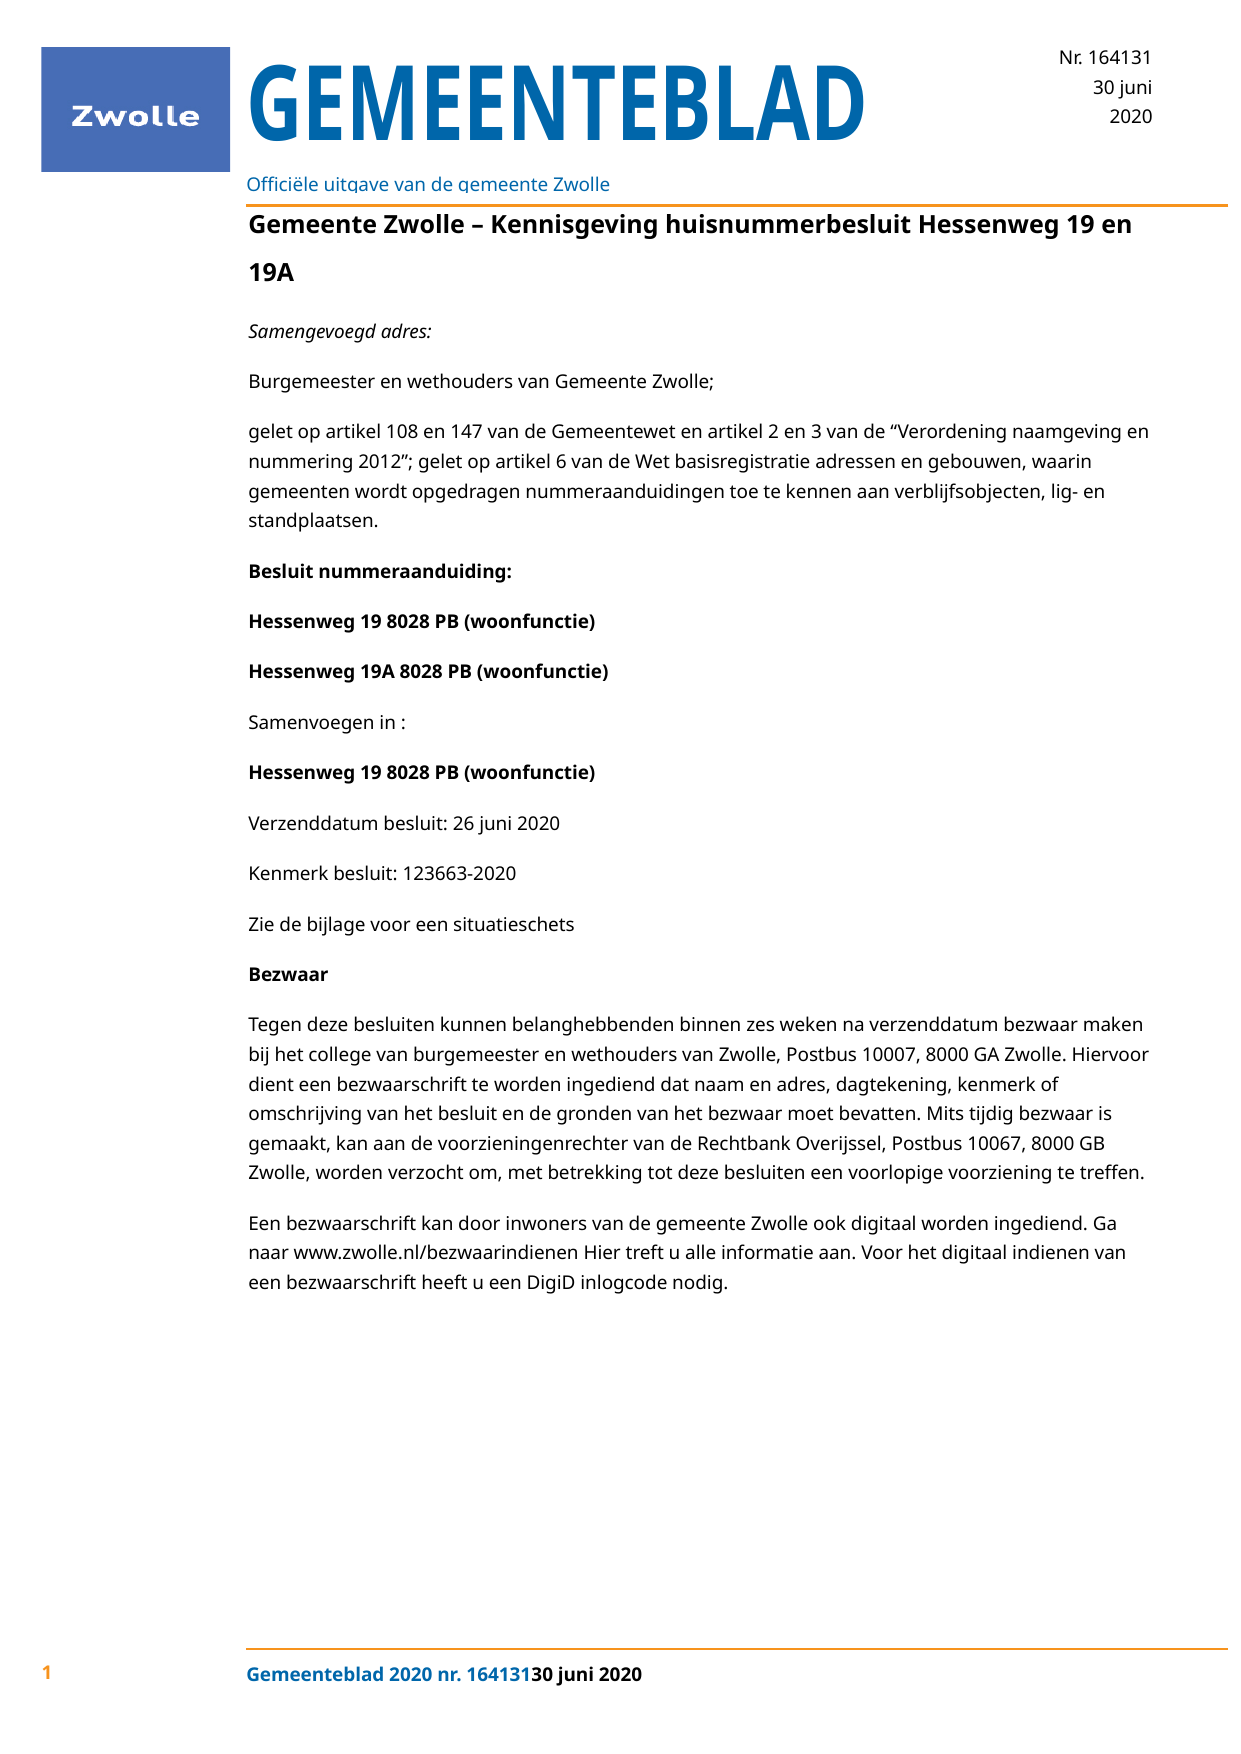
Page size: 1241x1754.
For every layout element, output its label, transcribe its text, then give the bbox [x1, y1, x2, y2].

text Samengevoegd adres: [248, 318, 1152, 344]
text gelet op artikel 108 en 147 van de Gemeentewet en artikel 2 en 3 van de “Verordening naamgeving en nummering 2012”; gelet op artikel 6 van de Wet basisregistratie adressen en gebouwen, waarin gemeenten wordt opgedragen nummeraanduidingen toe te kennen aan verblijfsobjecten, lig- en standplaatsen. [248, 419, 1152, 533]
text Burgemeester en wethouders van Gemeente Zwolle; [248, 368, 1152, 394]
text Kenmerk besluit: 123663-2020 [248, 860, 1152, 886]
text Gemeente Zwolle – Kennisgeving huisnummerbesluit Hessenweg 19 en 19A [248, 207, 1152, 288]
text Hessenweg 19A 8028 PB (woonfunctie) [248, 659, 1152, 684]
text Zie de bijlage voor een situatieschets [248, 911, 1152, 937]
text Hessenweg 19 8028 PB (woonfunctie) [248, 608, 1152, 634]
text Verzenddatum besluit: 26 juni 2020 [248, 810, 1152, 836]
text Een bezwaarschrift kan door inwoners van de gemeente Zwolle ook digitaal worden ingediend. Ga naar www.zwolle.nl/bezwaarindienen Hier treft u alle informatie aan. Voor het digitaal indienen van een bezwaarschrift heeft u een DigiD inlogcode nodig. [248, 1210, 1152, 1295]
text Besluit nummeraanduiding: [248, 558, 1152, 584]
picture [41, 47, 231, 172]
text Samenvoegen in : [248, 709, 1152, 735]
text Bezwaar [248, 961, 1152, 987]
text Hessenweg 19 8028 PB (woonfunctie) [248, 759, 1152, 785]
text Tegen deze besluiten kunnen belanghebbenden binnen zes weken na verzenddatum bezwaar maken bij het college van burgemeester en wethouders van Zwolle, Postbus 10007, 8000 GA Zwolle. Hiervoor dient een bezwaarschrift te worden ingediend dat naam en adres, dagtekening, kenmerk of omschrijving van het besluit en de gronden van het bezwaar moet bevatten. Mits tijdig bezwaar is gemaakt, kan aan de voorzieningenrechter van de Rechtbank Overijssel, Postbus 10067, 8000 GB Zwolle, worden verzocht om, met betrekking tot deze besluiten een voorlopige voorziening te treffen. [248, 1012, 1152, 1185]
